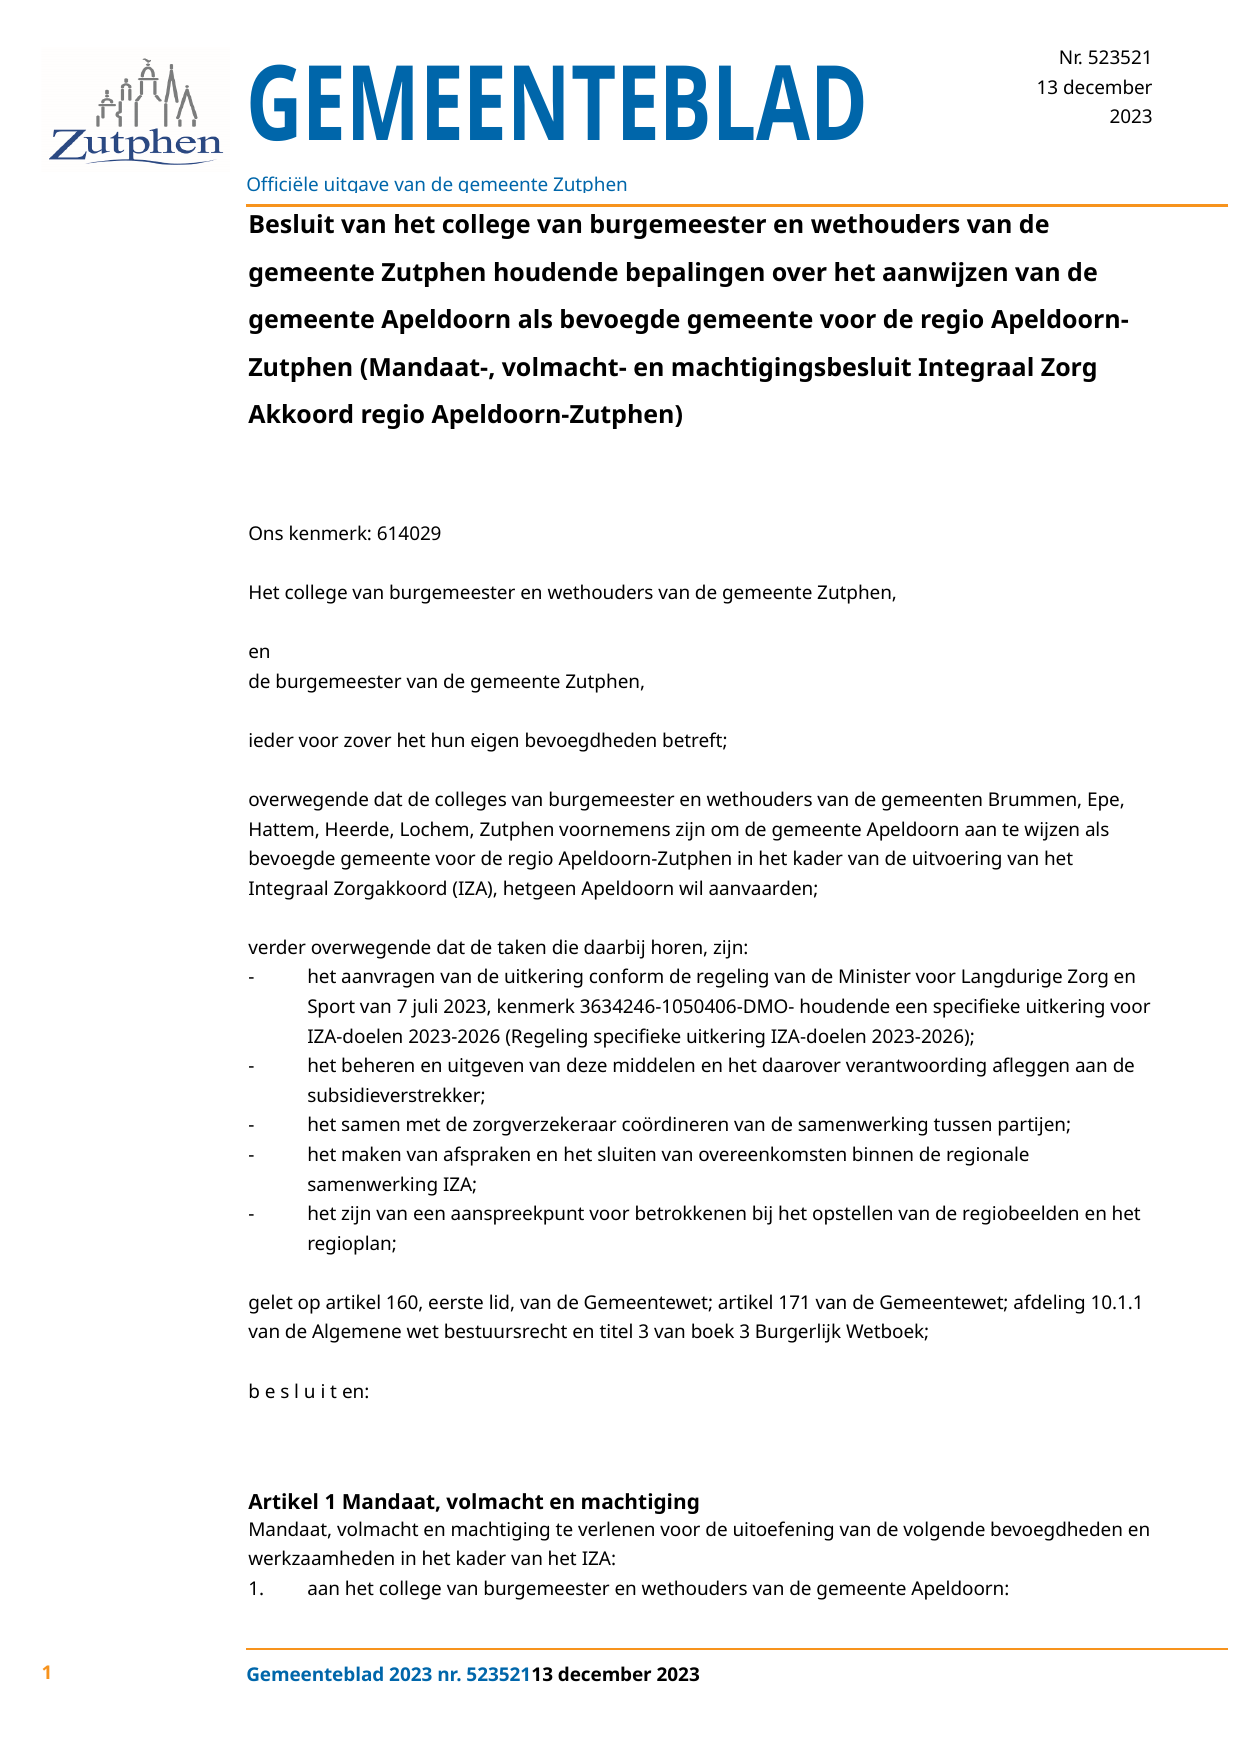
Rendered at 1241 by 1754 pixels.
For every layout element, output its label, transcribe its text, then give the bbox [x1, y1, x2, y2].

list het maken van afspraken en het sluiten van overeenkomsten binnen de regionale samenwerking IZA; [248, 1141, 1152, 1196]
list het aanvragen van de uitkering conform de regeling van de Minister voor Langdurige Zorg en Sport van 7 juli 2023, kenmerk 3634246-1050406-DMO- houdende een specifieke uitkering voor IZA-doelen 2023-2026 (Regeling specifieke uitkering IZA-doelen 2023-2026); [248, 964, 1152, 1048]
text Besluit van het college van burgemeester en wethouders van de gemeente Zutphen houdende bepalingen over het aanwijzen van de gemeente Apeldoorn als bevoegde gemeente voor de regio Apeldoorn-Zutphen (Mandaat-, volmacht- en machtigingsbesluit Integraal Zorg Akkoord regio Apeldoorn-Zutphen) [248, 207, 1152, 431]
text de burgemeester van de gemeente Zutphen, [248, 668, 1152, 693]
text verder overwegende dat de taken die daarbij horen, zijn: [248, 934, 1152, 960]
text Mandaat, volmacht en machtiging te verlenen voor de uitoefening van de volgende bevoegdheden en werkzaamheden in het kader van het IZA: [248, 1516, 1152, 1571]
list het beheren en uitgeven van deze middelen en het daarover verantwoording afleggen aan de subsidieverstrekker; [248, 1052, 1152, 1108]
text overwegende dat de colleges van burgemeester en wethouders van de gemeenten Brummen, Epe, Hattem, Heerde, Lochem, Zutphen voornemens zijn om de gemeente Apeldoorn aan te wijzen als bevoegde gemeente voor de regio Apeldoorn-Zutphen in het kader van de uitvoering van het Integraal Zorgakkoord (IZA), hetgeen Apeldoorn wil aanvaarden; [248, 786, 1152, 901]
list het samen met de zorgverzekeraar coördineren van de samenwerking tussen partijen; [248, 1112, 1152, 1137]
text gelet op artikel 160, eerste lid, van de Gemeentewet; artikel 171 van de Gemeentewet; afdeling 10.1.1 van de Algemene wet bestuursrecht en titel 3 van boek 3 Burgerlijk Wetboek; [248, 1289, 1152, 1344]
text ieder voor zover het hun eigen bevoegdheden betreft; [248, 727, 1152, 753]
list aan het college van burgemeester en wethouders van de gemeente Apeldoorn: [248, 1575, 1152, 1601]
text en [248, 638, 1152, 664]
list het zijn van een aanspreekpunt voor betrokkenen bij het opstellen van de regiobeelden en het regioplan; [248, 1200, 1152, 1256]
text b e s l u i t en: [248, 1378, 1152, 1403]
text Ons kenmerk: 614029 [248, 520, 1152, 546]
text Het college van burgemeester en wethouders van de gemeente Zutphen, [248, 579, 1152, 605]
text Artikel 1 Mandaat, volmacht en machtiging [248, 1487, 1152, 1516]
picture [41, 47, 231, 172]
